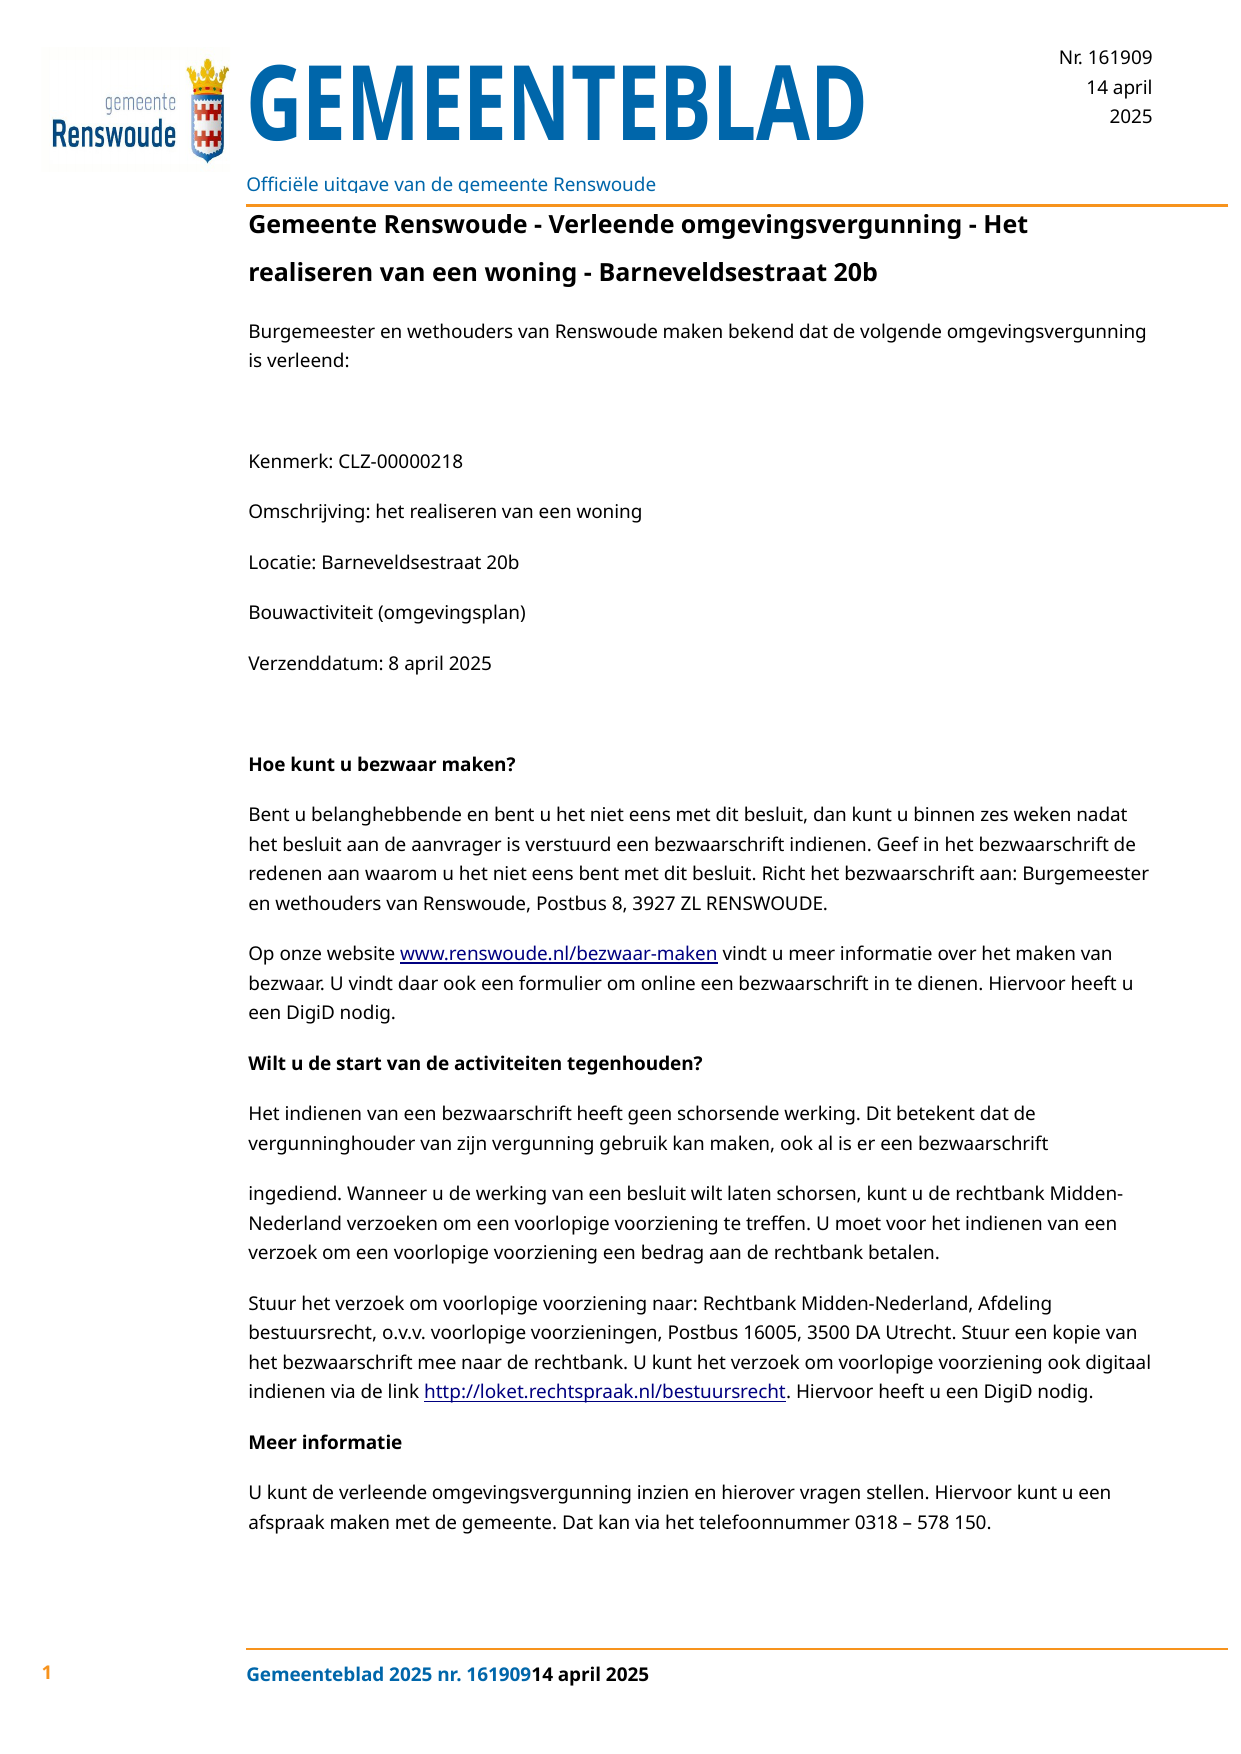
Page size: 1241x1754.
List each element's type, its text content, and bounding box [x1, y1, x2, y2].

text Meer informatie [248, 1429, 1152, 1455]
text Stuur het verzoek om voorlopige voorziening naar: Rechtbank Midden-Nederland, Afdeling bestuursrecht, o.v.v. voorlopige voorzieningen, Postbus 16005, 3500 DA Utrecht. Stuur een kopie van het bezwaarschrift mee naar de rechtbank. U kunt het verzoek om voorlopige voorziening ook digitaal indienen via de link http://loket.rechtspraak.nl/bestuursrecht. Hiervoor heeft u een DigiD nodig. [248, 1290, 1152, 1404]
text Verzenddatum: 8 april 2025 [248, 650, 1152, 676]
text Wilt u de start van de activiteiten tegenhouden? [248, 1050, 1152, 1076]
text Locatie: Barneveldsestraat 20b [248, 549, 1152, 575]
text Burgemeester en wethouders van Renswoude maken bekend dat de volgende omgevingsvergunning is verleend: [248, 318, 1152, 373]
picture [41, 47, 231, 172]
text Op onze website www.renswoude.nl/bezwaar-maken vindt u meer informatie over het maken van bezwaar. U vindt daar ook een formulier om online een bezwaarschrift in te dienen. Hiervoor heeft u een DigiD nodig. [248, 940, 1152, 1025]
text Gemeente Renswoude - Verleende omgevingsvergunning - Het realiseren van een woning - Barneveldsestraat 20b [248, 207, 1152, 288]
text Bent u belanghebbende en bent u het niet eens met dit besluit, dan kunt u binnen zes weken nadat het besluit aan de aanvrager is verstuurd een bezwaarschrift indienen. Geef in het bezwaarschrift de redenen aan waarom u het niet eens bent met dit besluit. Richt het bezwaarschrift aan: Burgemeester en wethouders van Renswoude, Postbus 8, 3927 ZL RENSWOUDE. [248, 801, 1152, 916]
text Kenmerk: CLZ-00000218 [248, 448, 1152, 474]
text Omschrijving: het realiseren van een woning [248, 499, 1152, 524]
text Bouwactiviteit (omgevingsplan) [248, 599, 1152, 625]
text ingediend. Wanneer u de werking van een besluit wilt laten schorsen, kunt u de rechtbank Midden-Nederland verzoeken om een voorlopige voorziening te treffen. U moet voor het indienen van een verzoek om een voorlopige voorziening een bedrag aan de rechtbank betalen. [248, 1180, 1152, 1265]
text U kunt de verleende omgevingsvergunning inzien en hierover vragen stellen. Hiervoor kunt u een afspraak maken met de gemeente. Dat kan via het telefoonnummer 0318 – 578 150. [248, 1479, 1152, 1535]
text Het indienen van een bezwaarschrift heeft geen schorsende werking. Dit betekent dat de vergunninghouder van zijn vergunning gebruik kan maken, ook al is er een bezwaarschrift [248, 1100, 1152, 1156]
text Hoe kunt u bezwaar maken? [248, 751, 1152, 777]
